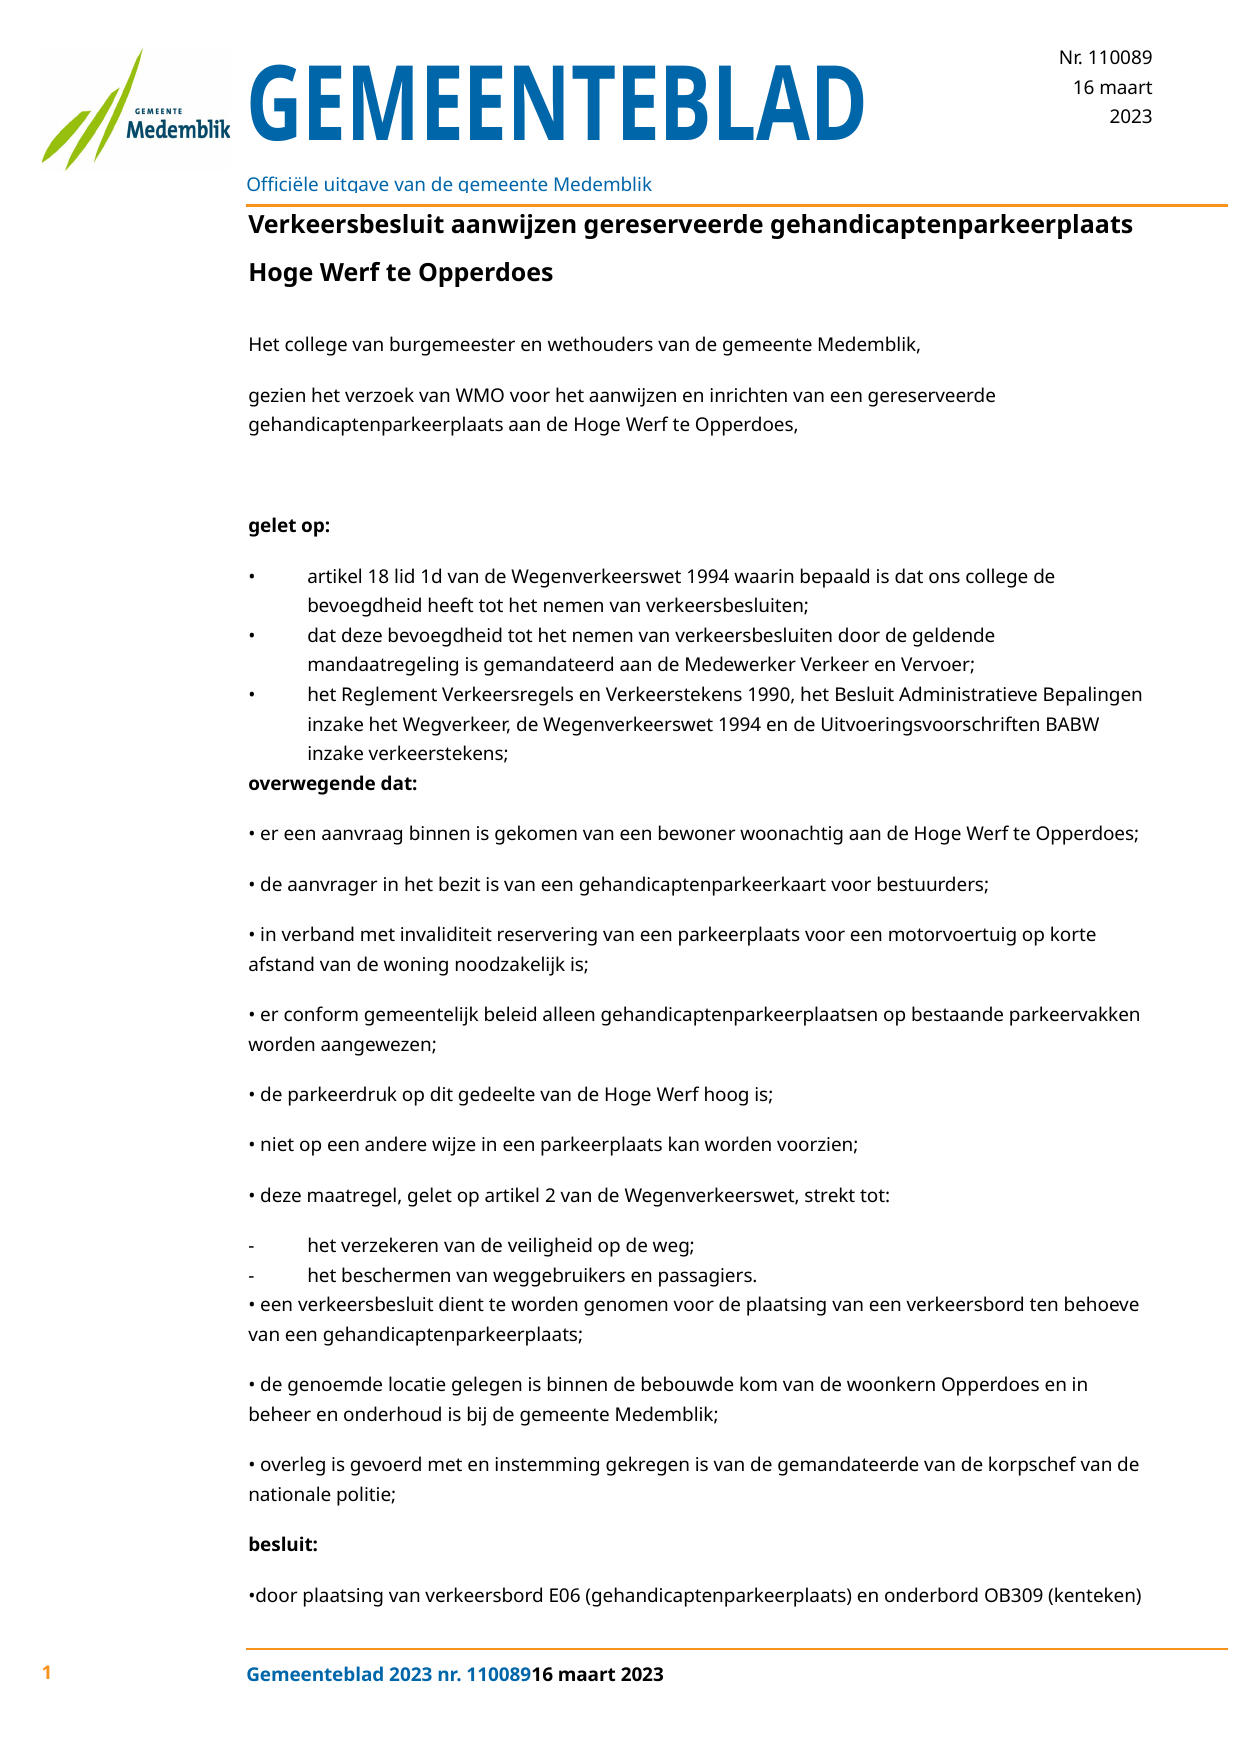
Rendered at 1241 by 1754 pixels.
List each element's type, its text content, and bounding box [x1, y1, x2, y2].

text • de parkeerdruk op dit gedeelte van de Hoge Werf hoog is; [248, 1081, 1152, 1107]
text • er conform gemeentelijk beleid alleen gehandicaptenparkeerplaatsen op bestaande parkeervakken worden aangewezen; [248, 1001, 1152, 1056]
text • overleg is gevoerd met en instemming gekregen is van de gemandateerde van de korpschef van de nationale politie; [248, 1452, 1152, 1507]
picture [41, 47, 231, 172]
text • in verband met invaliditeit reservering van een parkeerplaats voor een motorvoertuig op korte afstand van de woning noodzakelijk is; [248, 921, 1152, 976]
list het Reglement Verkeersregels en Verkeerstekens 1990, het Besluit Administratieve Bepalingen inzake het Wegverkeer, de Wegenverkeerswet 1994 en de Uitvoeringsvoorschriften BABW inzake verkeerstekens; [248, 681, 1152, 766]
text Het college van burgemeester en wethouders van de gemeente Medemblik, [248, 332, 1152, 357]
text • een verkeersbesluit dient te worden genomen voor de plaatsing van een verkeersbord ten behoeve van een gehandicaptenparkeerplaats; [248, 1292, 1152, 1347]
text besluit: [248, 1532, 1152, 1557]
text gezien het verzoek van WMO voor het aanwijzen en inrichten van een gereserveerde gehandicaptenparkeerplaats aan de Hoge Werf te Opperdoes, [248, 382, 1152, 437]
text • deze maatregel, gelet op artikel 2 van de Wegenverkeerswet, strekt tot: [248, 1182, 1152, 1208]
list artikel 18 lid 1d van de Wegenverkeerswet 1994 waarin bepaald is dat ons college de bevoegdheid heeft tot het nemen van verkeersbesluiten; [248, 563, 1152, 618]
text • er een aanvraag binnen is gekomen van een bewoner woonachtig aan de Hoge Werf te Opperdoes; [248, 820, 1152, 846]
list dat deze bevoegdheid tot het nemen van verkeersbesluiten door de geldende mandaatregeling is gemandateerd aan de Medewerker Verkeer en Vervoer; [248, 622, 1152, 677]
text • de aanvrager in het bezit is van een gehandicaptenparkeerkaart voor bestuurders; [248, 871, 1152, 896]
list het beschermen van weggebruikers en passagiers. [248, 1262, 1152, 1288]
text overwegende dat: [248, 770, 1152, 796]
text Verkeersbesluit aanwijzen gereserveerde gehandicaptenparkeerplaats Hoge Werf te Opperdoes [248, 207, 1152, 288]
text • niet op een andere wijze in een parkeerplaats kan worden voorzien; [248, 1132, 1152, 1157]
list het verzekeren van de veiligheid op de weg; [248, 1232, 1152, 1258]
text gelet op: [248, 512, 1152, 538]
text • de genoemde locatie gelegen is binnen de bebouwde kom van de woonkern Opperdoes en in beheer en onderhoud is bij de gemeente Medemblik; [248, 1372, 1152, 1427]
text •door plaatsing van verkeersbord E06 (gehandicaptenparkeerplaats) en onderbord OB309 (kenteken) [248, 1582, 1152, 1608]
